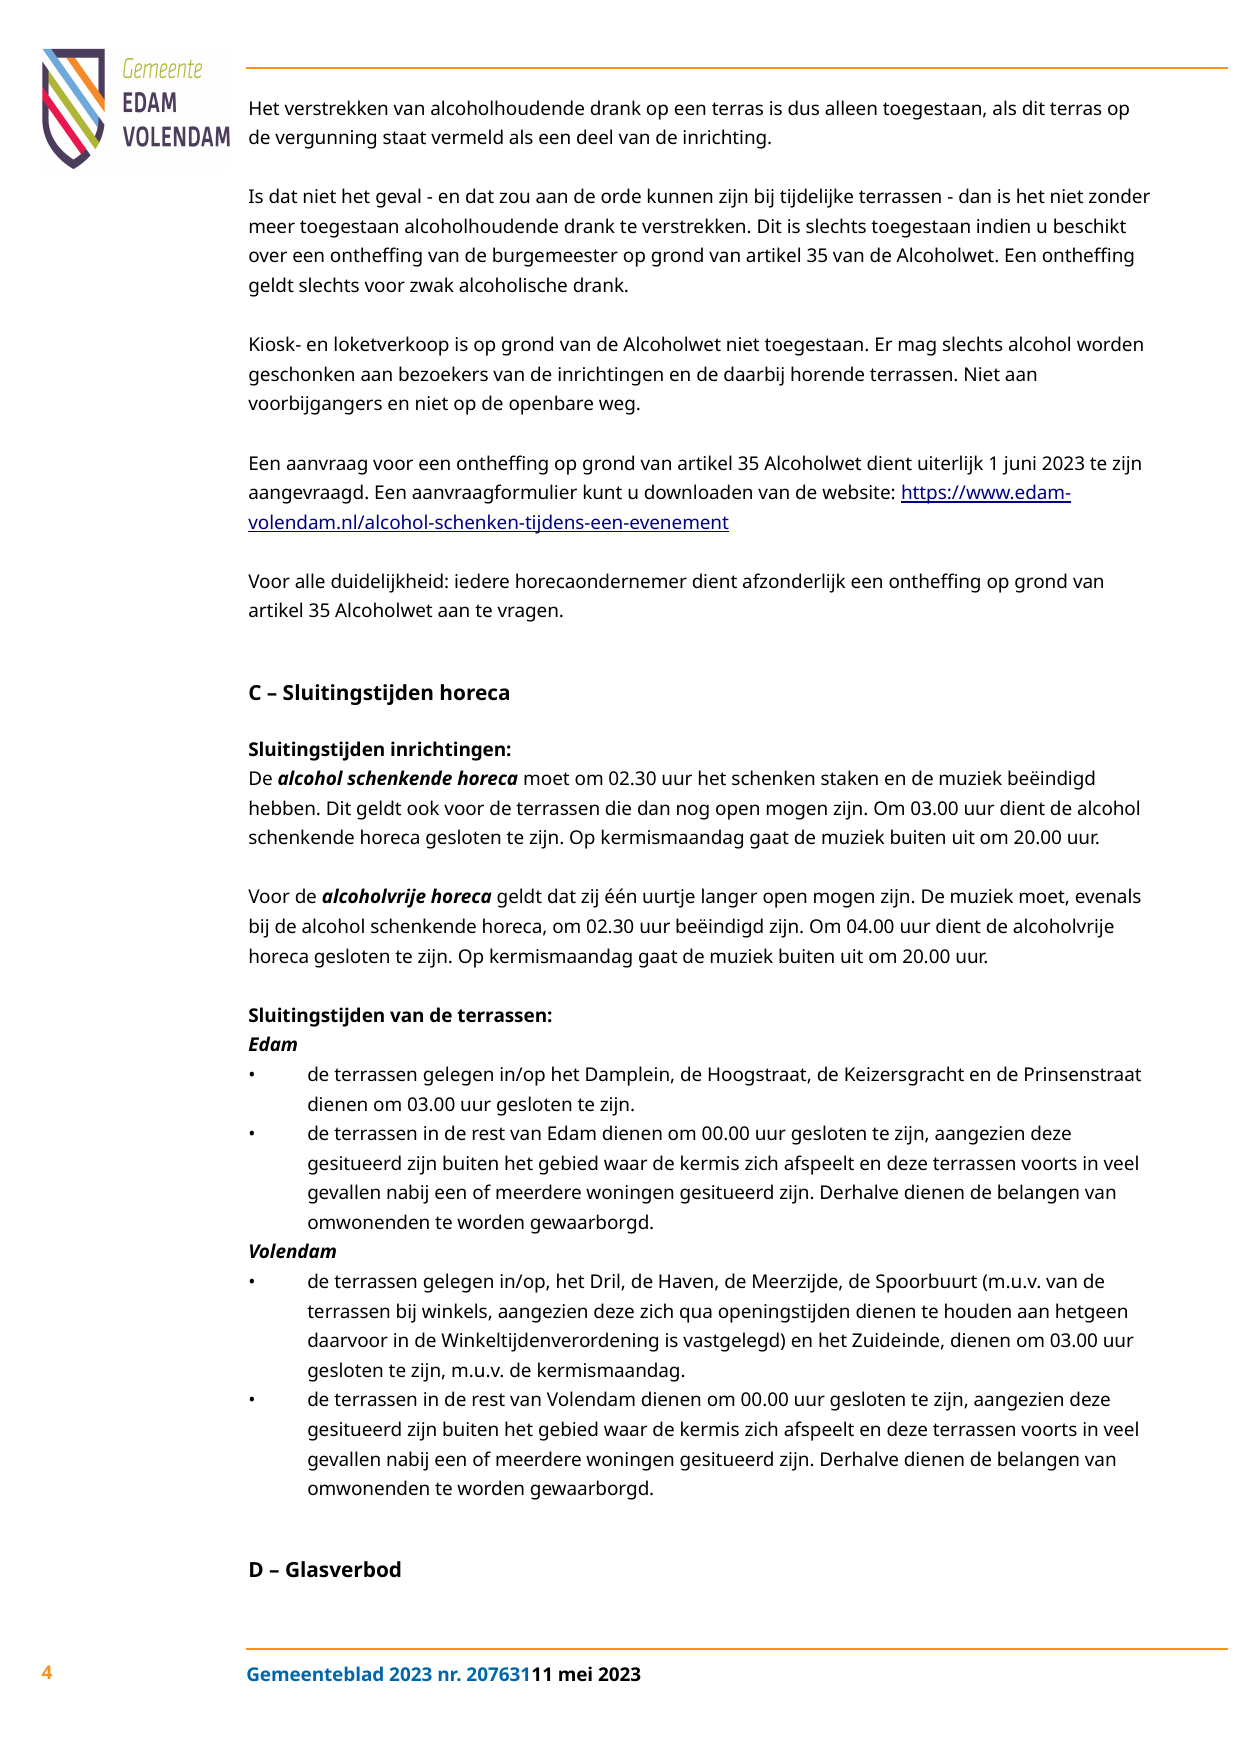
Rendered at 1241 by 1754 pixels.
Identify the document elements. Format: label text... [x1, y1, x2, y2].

text C – Sluitingstijden horeca [248, 678, 1152, 706]
text Volendam [248, 1239, 1152, 1264]
list de terrassen gelegen in/op, het Dril, de Haven, de Meerzijde, de Spoorbuurt (m.u.v. van de terrassen bij winkels, aangezien deze zich qua openingstijden dienen te houden aan hetgeen daarvoor in de Winkeltijdenverordening is vastgelegd) en het Zuideinde, dienen om 03.00 uur gesloten te zijn, m.u.v. de kermismaandag. [248, 1268, 1152, 1383]
text Is dat niet het geval - en dat zou aan de orde kunnen zijn bij tijdelijke terrassen - dan is het niet zonder meer toegestaan alcoholhoudende drank te verstrekken. Dit is slechts toegestaan indien u beschikt over een ontheffing van de burgemeester op grond van artikel 35 van de Alcoholwet. Een ontheffing geldt slechts voor zwak alcoholische drank. [248, 183, 1152, 298]
text Het verstrekken van alcoholhoudende drank op een terras is dus alleen toegestaan, als dit terras op de vergunning staat vermeld als een deel van de inrichting. [248, 95, 1152, 150]
list de terrassen in de rest van Volendam dienen om 00.00 uur gesloten te zijn, aangezien deze gesitueerd zijn buiten het gebied waar de kermis zich afspeelt en deze terrassen voorts in veel gevallen nabij een of meerdere woningen gesitueerd zijn. Derhalve dienen de belangen van omwonenden te worden gewaarborgd. [248, 1387, 1152, 1501]
text De alcohol schenkende horeca moet om 02.30 uur het schenken staken en de muziek beëindigd hebben. Dit geldt ook voor de terrassen die dan nog open mogen zijn. Om 03.00 uur dient de alcohol schenkende horeca gesloten te zijn. Op kermismaandag gaat de muziek buiten uit om 20.00 uur. [248, 765, 1152, 850]
text Sluitingstijden inrichtingen: [248, 736, 1152, 761]
text D – Glasverbod [248, 1555, 1152, 1584]
text Een aanvraag voor een ontheffing op grond van artikel 35 Alcoholwet dient uiterlijk 1 juni 2023 te zijn aangevraagd. Een aanvraagformulier kunt u downloaden van de website: https://www.edam-volendam.nl/alcohol-schenken-tijdens-een-evenement [248, 450, 1152, 535]
list de terrassen gelegen in/op het Damplein, de Hoogstraat, de Keizersgracht en de Prinsenstraat dienen om 03.00 uur gesloten te zijn. [248, 1061, 1152, 1116]
text Voor alle duidelijkheid: iedere horecaondernemer dient afzonderlijk een ontheffing op grond van artikel 35 Alcoholwet aan te vragen. [248, 568, 1152, 623]
picture [41, 47, 231, 172]
text Kiosk- en loketverkoop is op grond van de Alcoholwet niet toegestaan. Er mag slechts alcohol worden geschonken aan bezoekers van de inrichtingen en de daarbij horende terrassen. Niet aan voorbijgangers en niet op de openbare weg. [248, 331, 1152, 416]
text Voor de alcoholvrije horeca geldt dat zij één uurtje langer open mogen zijn. De muziek moet, evenals bij de alcohol schenkende horeca, om 02.30 uur beëindigd zijn. Om 04.00 uur dient de alcoholvrije horeca gesloten te zijn. Op kermismaandag gaat de muziek buiten uit om 20.00 uur. [248, 884, 1152, 968]
text Sluitingstijden van de terrassen: [248, 1002, 1152, 1028]
text Edam [248, 1032, 1152, 1057]
list de terrassen in de rest van Edam dienen om 00.00 uur gesloten te zijn, aangezien deze gesitueerd zijn buiten het gebied waar de kermis zich afspeelt en deze terrassen voorts in veel gevallen nabij een of meerdere woningen gesitueerd zijn. Derhalve dienen de belangen van omwonenden te worden gewaarborgd. [248, 1120, 1152, 1235]
